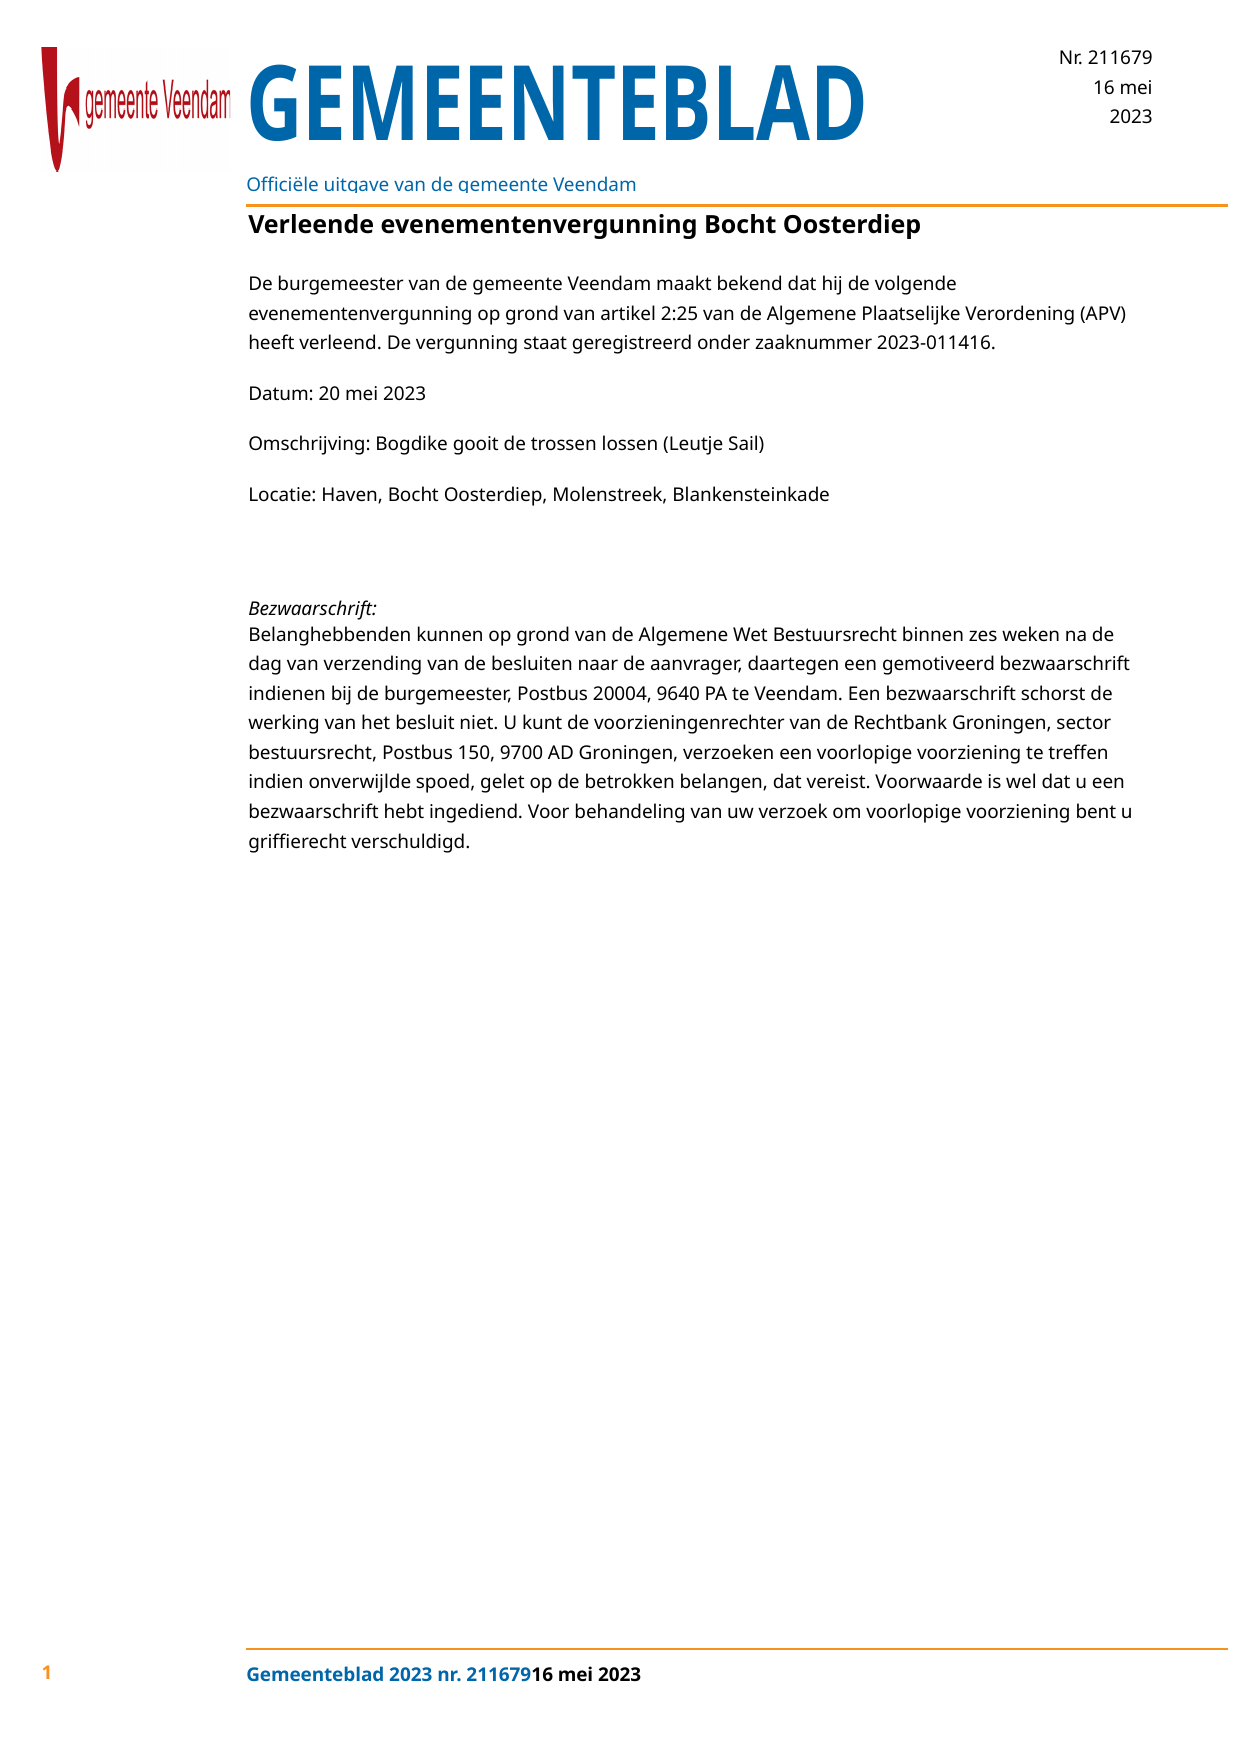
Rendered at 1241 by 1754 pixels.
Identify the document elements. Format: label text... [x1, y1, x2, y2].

text Bezwaarschrift: [248, 595, 1152, 621]
text De burgemeester van de gemeente Veendam maakt bekend dat hij de volgende evenementenvergunning op grond van artikel 2:25 van de Algemene Plaatselijke Verordening (APV) heeft verleend. De vergunning staat geregistreerd onder zaaknummer 2023-011416. [248, 270, 1152, 355]
picture [41, 47, 231, 172]
text Belanghebbenden kunnen op grond van de Algemene Wet Bestuursrecht binnen zes weken na de dag van verzending van de besluiten naar de aanvrager, daartegen een gemotiveerd bezwaarschrift indienen bij de burgemeester, Postbus 20004, 9640 PA te Veendam. Een bezwaarschrift schorst de werking van het besluit niet. U kunt de voorzieningenrechter van de Rechtbank Groningen, sector bestuursrecht, Postbus 150, 9700 AD Groningen, verzoeken een voorlopige voorziening te treffen indien onverwijlde spoed, gelet op de betrokken belangen, dat vereist. Voorwaarde is wel dat u een bezwaarschrift hebt ingediend. Voor behandeling van uw verzoek om voorlopige voorziening bent u griffierecht verschuldigd. [248, 621, 1152, 854]
text Locatie: Haven, Bocht Oosterdiep, Molenstreek, Blankensteinkade [248, 481, 1152, 506]
text Verleende evenementenvergunning Bocht Oosterdiep [248, 207, 1152, 241]
text Datum: 20 mei 2023 [248, 380, 1152, 406]
text Omschrijving: Bogdike gooit de trossen lossen (Leutje Sail) [248, 430, 1152, 456]
